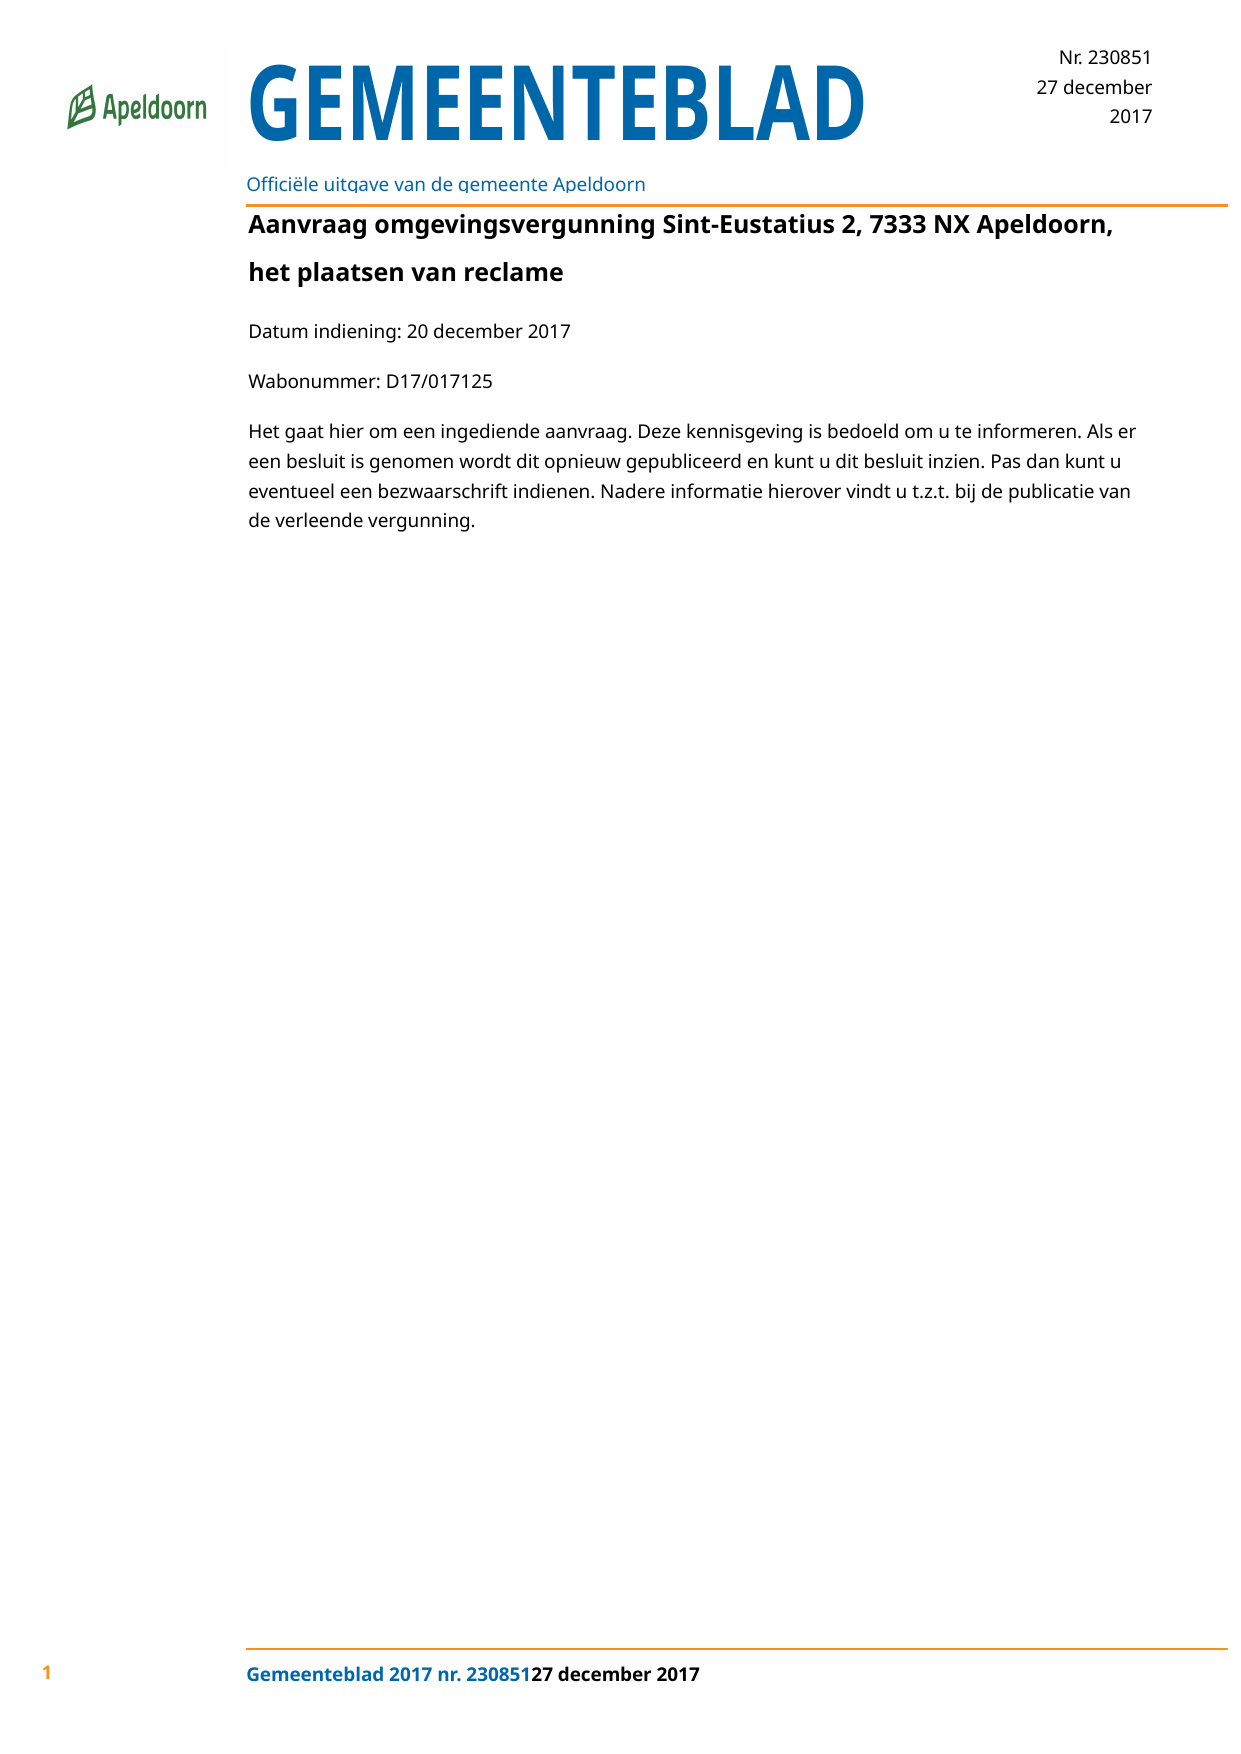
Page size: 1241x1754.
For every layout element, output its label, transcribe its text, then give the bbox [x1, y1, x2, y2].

text Wabonummer: D17/017125 [248, 368, 1152, 394]
text Het gaat hier om een ingediende aanvraag. Deze kennisgeving is bedoeld om u te informeren. Als er een besluit is genomen wordt dit opnieuw gepubliceerd en kunt u dit besluit inzien. Pas dan kunt u eventueel een bezwaarschrift indienen. Nadere informatie hierover vindt u t.z.t. bij de publicatie van de verleende vergunning. [248, 419, 1152, 533]
text Datum indiening: 20 december 2017 [248, 318, 1152, 344]
picture [41, 47, 231, 172]
text Aanvraag omgevingsvergunning Sint-Eustatius 2, 7333 NX Apeldoorn, het plaatsen van reclame [248, 207, 1152, 288]
